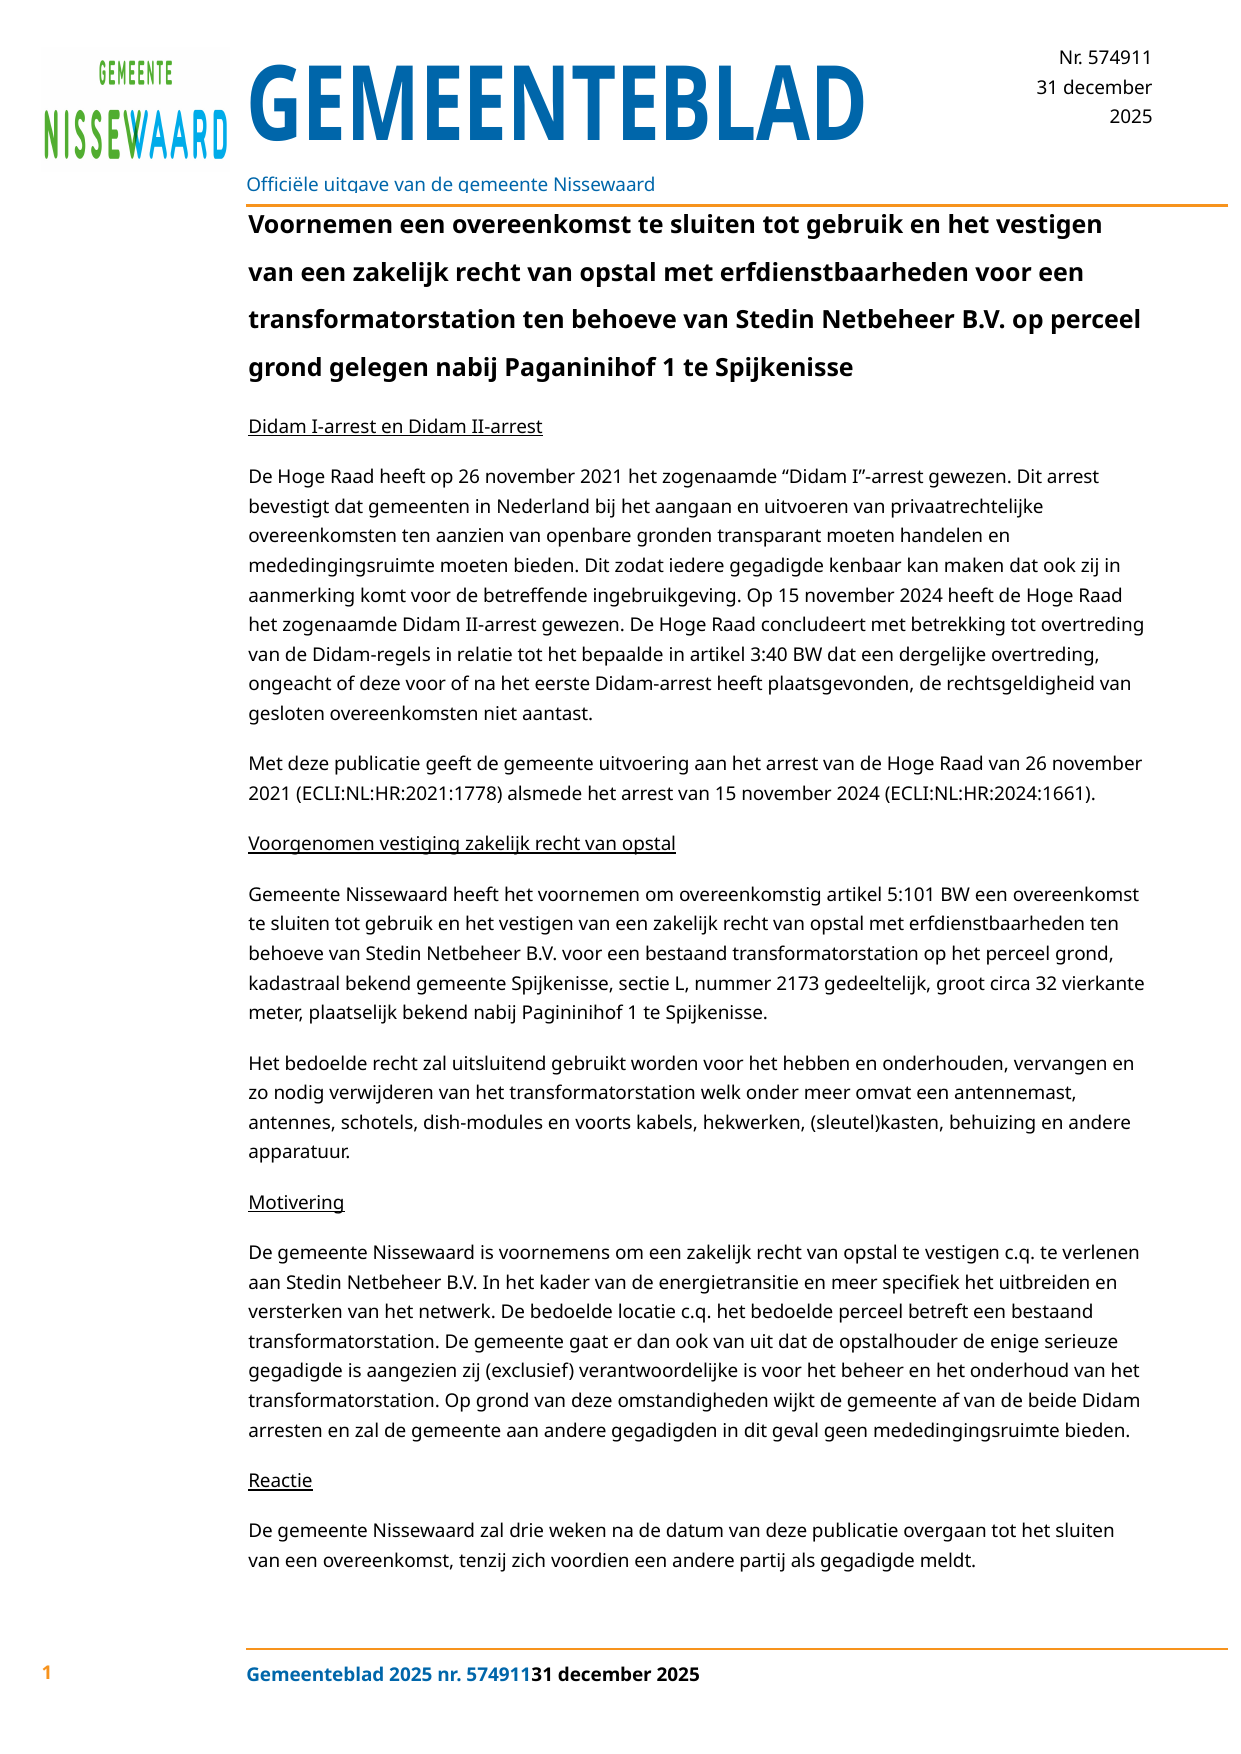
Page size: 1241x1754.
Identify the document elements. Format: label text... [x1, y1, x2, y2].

text De Hoge Raad heeft op 26 november 2021 het zogenaamde “Didam I”-arrest gewezen. Dit arrest bevestigt dat gemeenten in Nederland bij het aangaan en uitvoeren van privaatrechtelijke overeenkomsten ten aanzien van openbare gronden transparant moeten handelen en mededingingsruimte moeten bieden. Dit zodat iedere gegadigde kenbaar kan maken dat ook zij in aanmerking komt voor de betreffende ingebruikgeving. Op 15 november 2024 heeft de Hoge Raad het zogenaamde Didam II-arrest gewezen. De Hoge Raad concludeert met betrekking tot overtreding van de Didam-regels in relatie tot het bepaalde in artikel 3:40 BW dat een dergelijke overtreding, ongeacht of deze voor of na het eerste Didam-arrest heeft plaatsgevonden, de rechtsgeldigheid van gesloten overeenkomsten niet aantast. [248, 463, 1152, 726]
text Het bedoelde recht zal uitsluitend gebruikt worden voor het hebben en onderhouden, vervangen en zo nodig verwijderen van het transformatorstation welk onder meer omvat een antennemast, antennes, schotels, dish-modules en voorts kabels, hekwerken, (sleutel)kasten, behuizing en andere apparatuur. [248, 1050, 1152, 1164]
text De gemeente Nissewaard is voornemens om een zakelijk recht van opstal te vestigen c.q. te verlenen aan Stedin Netbeheer B.V. In het kader van de energietransitie en meer specifiek het uitbreiden en versterken van het netwerk. De bedoelde locatie c.q. het bedoelde perceel betreft een bestaand transformatorstation. De gemeente gaat er dan ook van uit dat de opstalhouder de enige serieuze gegadigde is aangezien zij (exclusief) verantwoordelijke is voor het beheer en het onderhoud van het transformatorstation. Op grond van deze omstandigheden wijkt de gemeente af van de beide Didam arresten en zal de gemeente aan andere gegadigden in dit geval geen mededingingsruimte bieden. [248, 1239, 1152, 1443]
picture [41, 47, 231, 172]
text Reactie [248, 1467, 1152, 1493]
text De gemeente Nissewaard zal drie weken na de datum van deze publicatie overgaan tot het sluiten van een overeenkomst, tenzij zich voordien een andere partij als gegadigde meldt. [248, 1518, 1152, 1573]
text Voornemen een overeenkomst te sluiten tot gebruik en het vestigen van een zakelijk recht van opstal met erfdienstbaarheden voor een transformatorstation ten behoeve van Stedin Netbeheer B.V. op perceel grond gelegen nabij Paganinihof 1 te Spijkenisse [248, 207, 1152, 384]
text Met deze publicatie geeft de gemeente uitvoering aan het arrest van de Hoge Raad van 26 november 2021 (ECLI:NL:HR:2021:1778) alsmede het arrest van 15 november 2024 (ECLI:NL:HR:2024:1661). [248, 751, 1152, 806]
text Voorgenomen vestiging zakelijk recht van opstal [248, 831, 1152, 856]
text Motivering [248, 1189, 1152, 1215]
text Gemeente Nissewaard heeft het voornemen om overeenkomstig artikel 5:101 BW een overeenkomst te sluiten tot gebruik en het vestigen van een zakelijk recht van opstal met erfdienstbaarheden ten behoeve van Stedin Netbeheer B.V. voor een bestaand transformatorstation op het perceel grond, kadastraal bekend gemeente Spijkenisse, sectie L, nummer 2173 gedeeltelijk, groot circa 32 vierkante meter, plaatselijk bekend nabij Pagininihof 1 te Spijkenisse. [248, 881, 1152, 1025]
text Didam I-arrest en Didam II-arrest [248, 413, 1152, 439]
